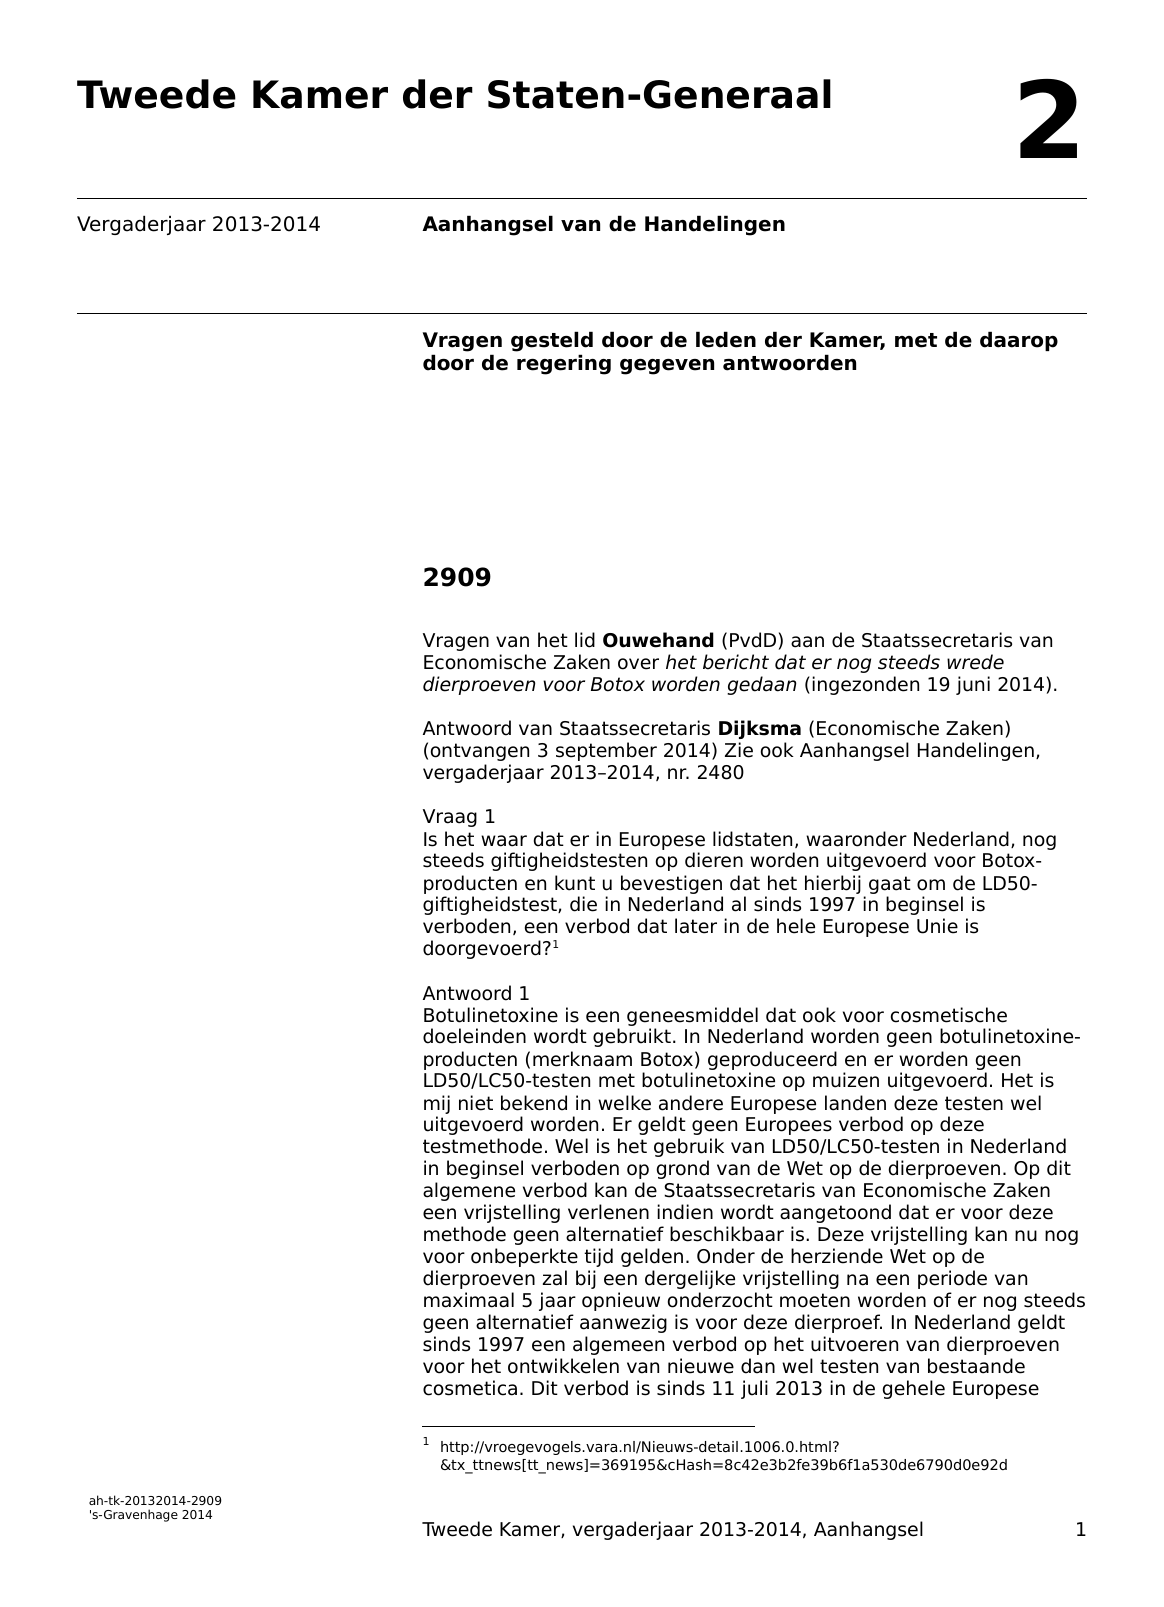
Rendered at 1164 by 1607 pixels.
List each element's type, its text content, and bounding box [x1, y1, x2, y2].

text ah-tk-20132014-2909 [88, 1494, 323, 1508]
table_cell Vragen gesteld door de leden der Kamer, met de daarop door de regering gegeven antwoorden [422, 314, 1087, 375]
text Antwoord 1 [422, 982, 1087, 1004]
text 2909 [422, 563, 1087, 592]
text Botulinetoxine is een geneesmiddel dat ook voor cosmetische doeleinden wordt gebruikt. In Nederland worden geen botulinetoxine-producten (merknaam Botox) geproduceerd en er worden geen LD50/LC50-testen met botulinetoxine op muizen uitgevoerd. Het is mij niet bekend in welke andere Europese landen deze testen wel uitgevoerd worden. Er geldt geen Europees verbod op deze testmethode. Wel is het gebruik van LD50/LC50-testen in Nederland in beginsel verboden op grond van de Wet op de dierproeven. Op dit algemene verbod kan de Staatssecretaris van Economische Zaken een vrijstelling verlenen indien wordt aangetoond dat er voor deze methode geen alternatief beschikbaar is. Deze vrijstelling kan nu nog voor onbeperkte tijd gelden. Onder de herziende Wet op de dierproeven zal bij een dergelijke vrijstelling na een periode van maximaal 5 jaar opnieuw onderzocht moeten worden of er nog steeds geen alternatief aanwezig is voor deze dierproef. In Nederland geldt sinds 1997 een algemeen verbod op het uitvoeren van dierproeven voor het ontwikkelen van nieuwe dan wel testen van bestaande cosmetica. Dit verbod is sinds 11 juli 2013 in de gehele Europese [422, 1004, 1087, 1400]
text Vraag 1 [422, 806, 1087, 828]
text Is het waar dat er in Europese lidstaten, waaronder Nederland, nog steeds giftigheidstesten op dieren worden uitgevoerd voor Botox-producten en kunt u bevestigen dat het hierbij gaat om de LD50-giftigheidstest, die in Nederland al sinds 1997 in beginsel is verboden, een verbod dat later in de hele Europese Unie is doorgevoerd? [422, 828, 1087, 960]
table_cell Aanhangsel van de Handelingen [422, 199, 1087, 313]
table_cell Vergaderjaar 2013-2014 [77, 199, 422, 313]
text Vragen van het lid Ouwehand (PvdD) aan de Staatssecretaris van Economische Zaken over het bericht dat er nog steeds wrede dierproeven voor Botox worden gedaan (ingezonden 19 juni 2014). [422, 630, 1087, 696]
table_header 2 [886, 59, 1087, 198]
text http://vroegevogels.vara.nl/Nieuws-detail.1006.0.html?&tx_ttnews[tt_news]=369195&cHash=8c42e3b2fe39b6f1a530de6790d0e92d [422, 1435, 1087, 1474]
table_header Tweede Kamer der Staten-Generaal [77, 59, 886, 198]
table_cell [77, 314, 422, 375]
text 's-Gravenhage 2014 [88, 1508, 323, 1522]
text Antwoord van Staatssecretaris Dijksma (Economische Zaken) (ontvangen 3 september 2014) Zie ook Aanhangsel Handelingen, vergaderjaar 2013–2014, nr. 2480 [422, 718, 1087, 784]
